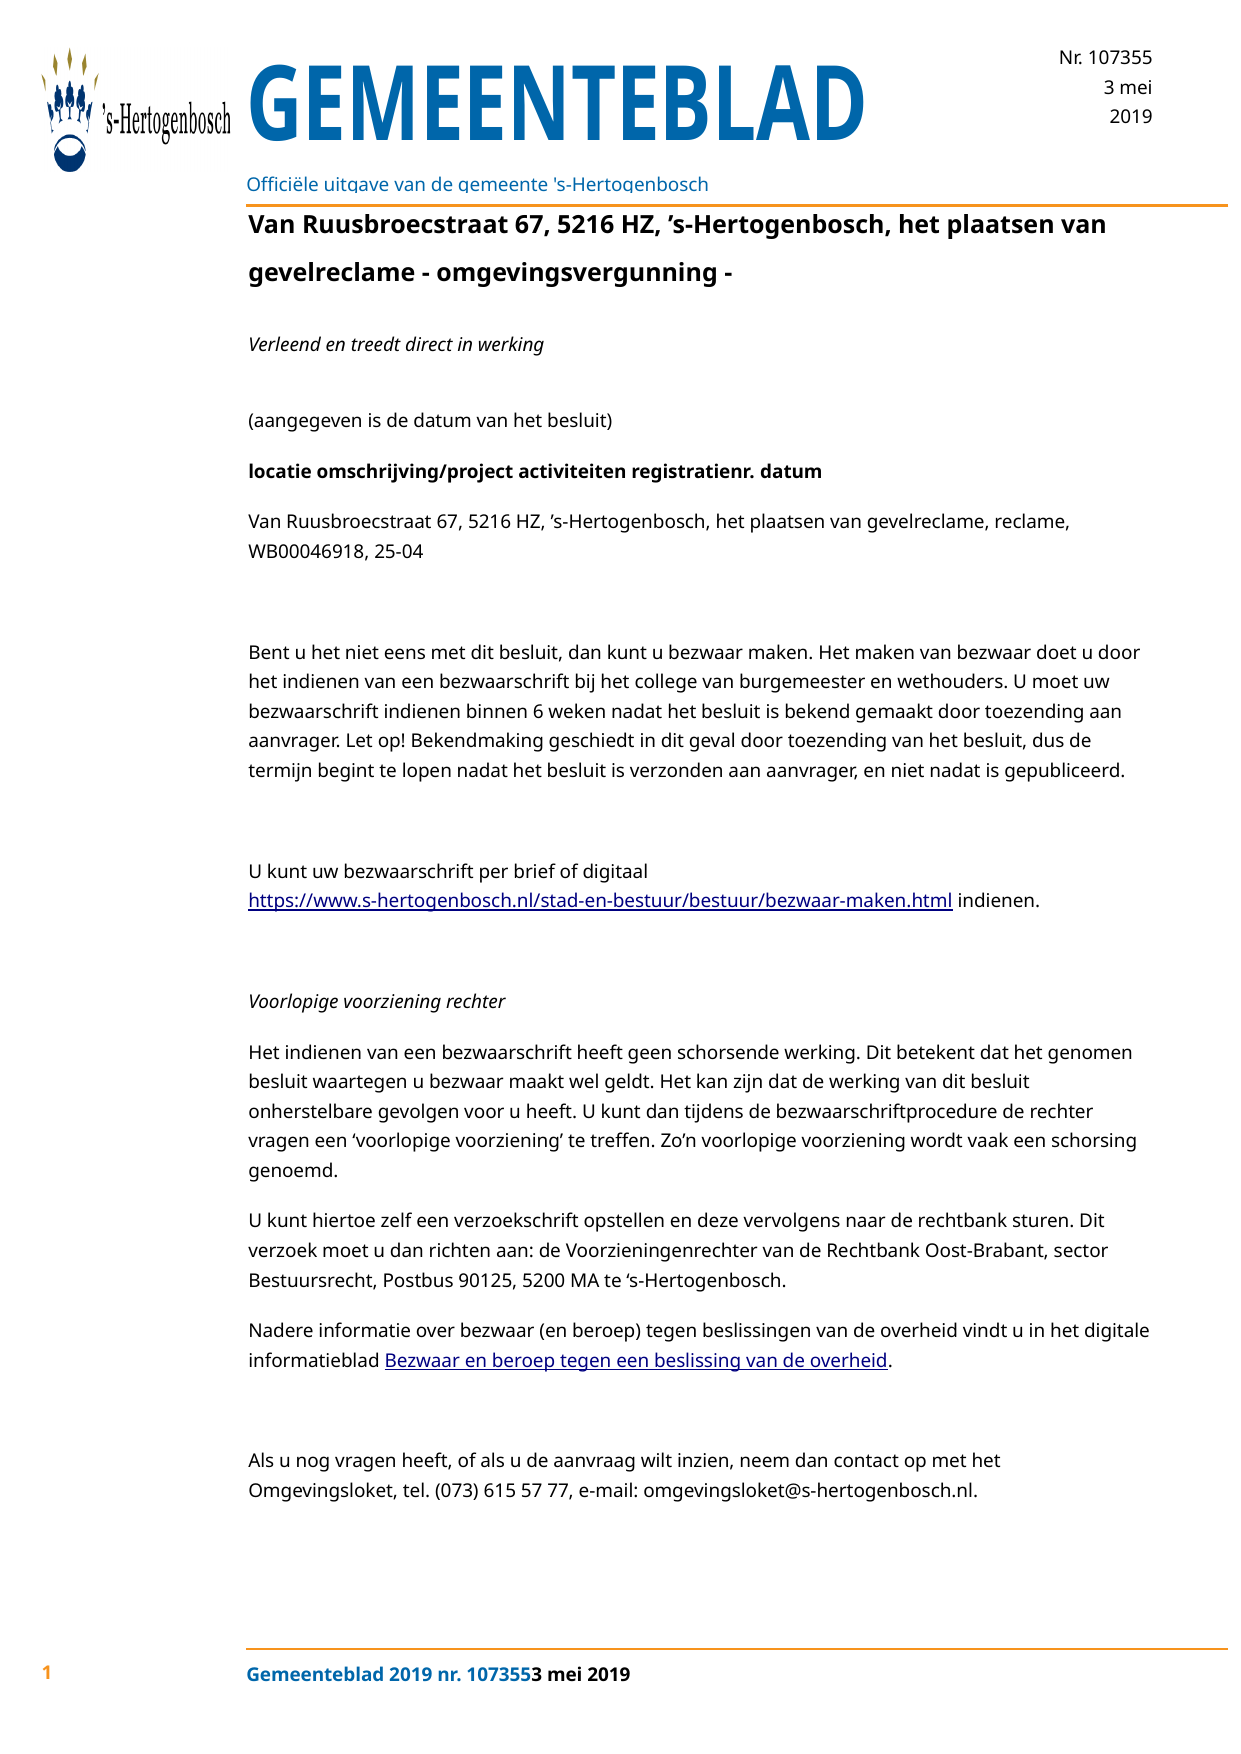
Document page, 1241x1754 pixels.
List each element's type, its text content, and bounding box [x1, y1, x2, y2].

text (aangegeven is de datum van het besluit) [248, 408, 1152, 433]
text U kunt uw bezwaarschrift per brief of digitaal https://www.s-hertogenbosch.nl/stad-en-bestuur/bestuur/bezwaar-maken.html indienen. [248, 858, 1152, 913]
text Het indienen van een bezwaarschrift heeft geen schorsende werking. Dit betekent dat het genomen besluit waartegen u bezwaar maakt wel geldt. Het kan zijn dat de werking van dit besluit onherstelbare gevolgen voor u heeft. U kunt dan tijdens de bezwaarschriftprocedure de rechter vragen een ‘voorlopige voorziening’ te treffen. Zo’n voorlopige voorziening wordt vaak een schorsing genoemd. [248, 1039, 1152, 1183]
text Nadere informatie over bezwaar (en beroep) tegen beslissingen van de overheid vindt u in het digitale informatieblad Bezwaar en beroep tegen een beslissing van de overheid. [248, 1317, 1152, 1372]
text locatie omschrijving/project activiteiten registratienr. datum [248, 458, 1152, 484]
text Verleend en treedt direct in werking [248, 331, 1152, 357]
text Als u nog vragen heeft, of als u de aanvraag wilt inzien, neem dan contact op met het Omgevingsloket, tel. (073) 615 57 77, e-mail: omgevingsloket@s-hertogenbosch.nl. [248, 1448, 1152, 1503]
text Van Ruusbroecstraat 67, 5216 HZ, ’s-Hertogenbosch, het plaatsen van gevelreclame, reclame, WB00046918, 25-04 [248, 508, 1152, 564]
text Van Ruusbroecstraat 67, 5216 HZ, ’s-Hertogenbosch, het plaatsen van gevelreclame - omgevingsvergunning - [248, 207, 1152, 288]
text U kunt hiertoe zelf een verzoekschrift opstellen en deze vervolgens naar de rechtbank sturen. Dit verzoek moet u dan richten aan: de Voorzieningenrechter van de Rechtbank Oost-Brabant, sector Bestuursrecht, Postbus 90125, 5200 MA te ‘s-Hertogenbosch. [248, 1208, 1152, 1292]
text Bent u het niet eens met dit besluit, dan kunt u bezwaar maken. Het maken van bezwaar doet u door het indienen van een bezwaarschrift bij het college van burgemeester en wethouders. U moet uw bezwaarschrift indienen binnen 6 weken nadat het besluit is bekend gemaakt door toezending aan aanvrager. Let op! Bekendmaking geschiedt in dit geval door toezending van het besluit, dus de termijn begint te lopen nadat het besluit is verzonden aan aanvrager, en niet nadat is gepubliceerd. [248, 639, 1152, 783]
text Voorlopige voorziening rechter [248, 988, 1152, 1014]
picture [41, 47, 231, 172]
